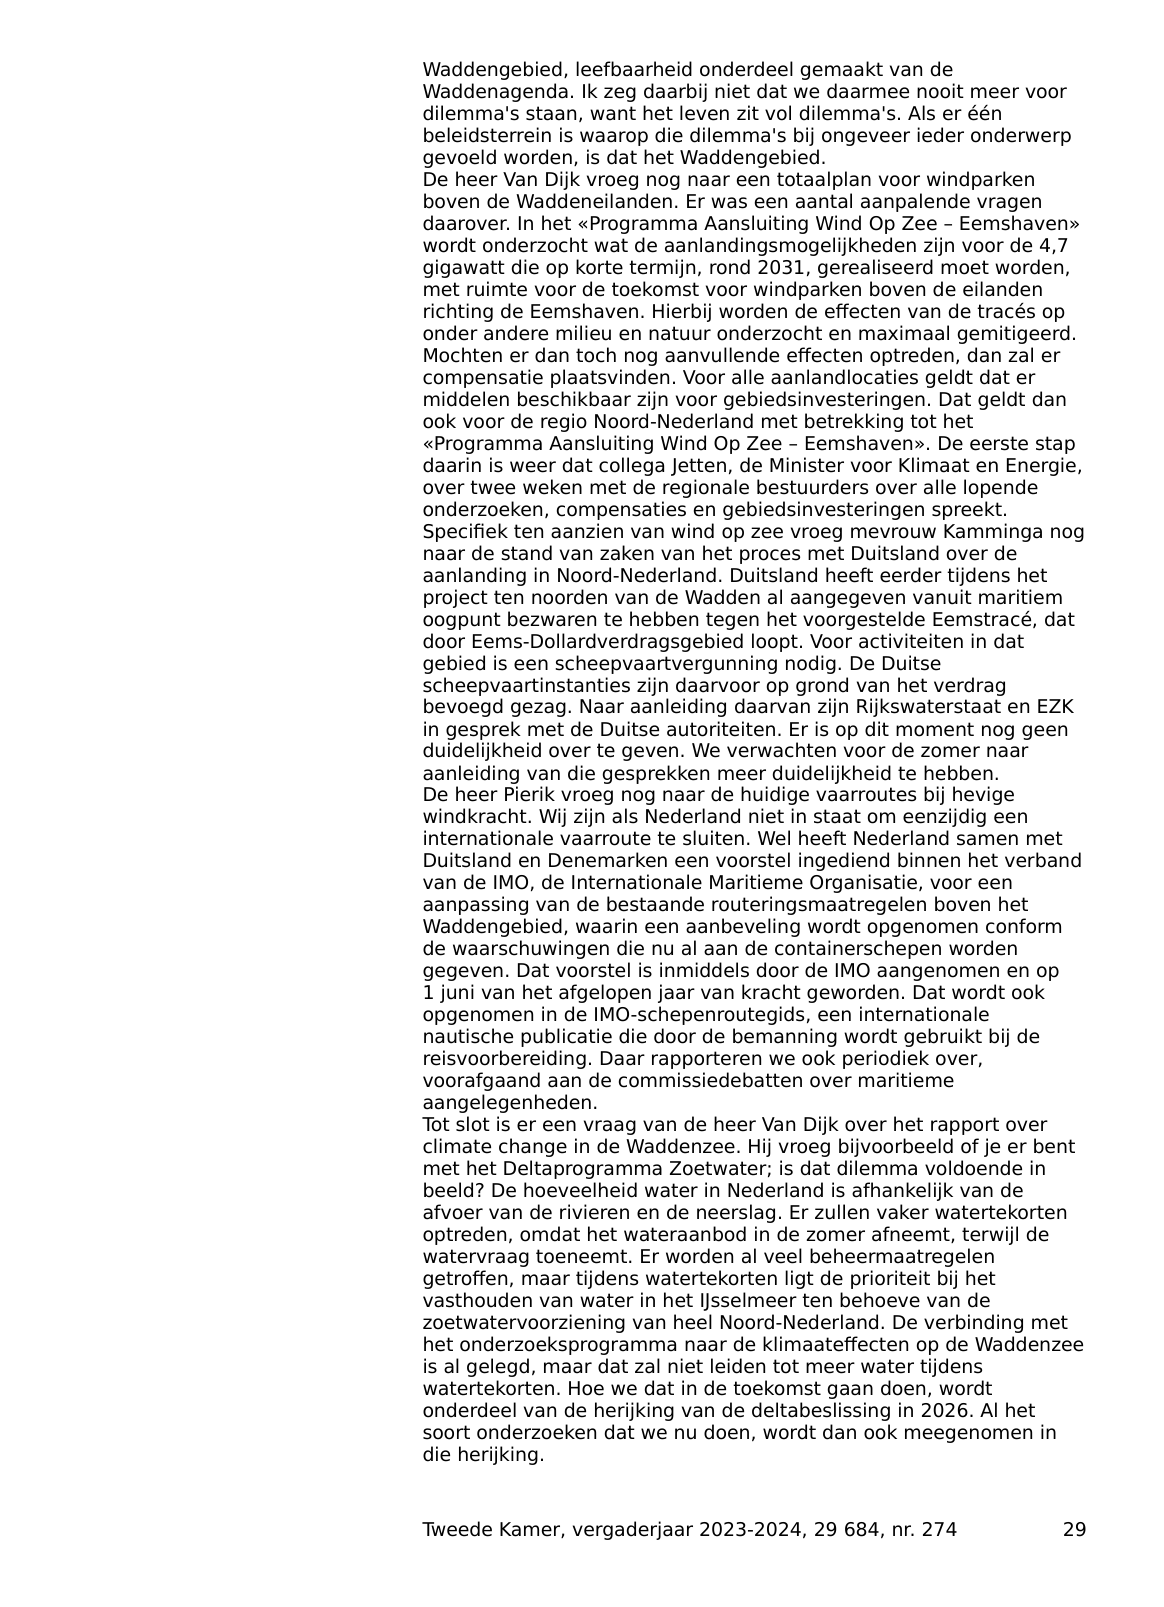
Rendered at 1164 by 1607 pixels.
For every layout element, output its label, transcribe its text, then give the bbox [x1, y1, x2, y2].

text De heer Van Dijk vroeg nog naar een totaalplan voor windparken boven de Waddeneilanden. Er was een aantal aanpalende vragen daarover. In het «Programma Aansluiting Wind Op Zee – Eemshaven» wordt onderzocht wat de aanlandingsmogelijkheden zijn voor de 4,7 gigawatt die op korte termijn, rond 2031, gerealiseerd moet worden, met ruimte voor de toekomst voor windparken boven de eilanden richting de Eemshaven. Hierbij worden de effecten van de tracés op onder andere milieu en natuur onderzocht en maximaal gemitigeerd. Mochten er dan toch nog aanvullende effecten optreden, dan zal er compensatie plaatsvinden. Voor alle aanlandlocaties geldt dat er middelen beschikbaar zijn voor gebiedsinvesteringen. Dat geldt dan ook voor de regio Noord-Nederland met betrekking tot het «Programma Aansluiting Wind Op Zee – Eemshaven». De eerste stap daarin is weer dat collega Jetten, de Minister voor Klimaat en Energie, over twee weken met de regionale bestuurders over alle lopende onderzoeken, compensaties en gebiedsinvesteringen spreekt. [422, 169, 1087, 521]
text Specifiek ten aanzien van wind op zee vroeg mevrouw Kamminga nog naar de stand van zaken van het proces met Duitsland over de aanlanding in Noord-Nederland. Duitsland heeft eerder tijdens het project ten noorden van de Wadden al aangegeven vanuit maritiem oogpunt bezwaren te hebben tegen het voorgestelde Eemstracé, dat door Eems-Dollardverdragsgebied loopt. Voor activiteiten in dat gebied is een scheepvaartvergunning nodig. De Duitse scheepvaartinstanties zijn daarvoor op grond van het verdrag bevoegd gezag. Naar aanleiding daarvan zijn Rijkswaterstaat en EZK in gesprek met de Duitse autoriteiten. Er is op dit moment nog geen duidelijkheid over te geven. We verwachten voor de zomer naar aanleiding van die gesprekken meer duidelijkheid te hebben. [422, 521, 1087, 784]
text De heer Pierik vroeg nog naar de huidige vaarroutes bij hevige windkracht. Wij zijn als Nederland niet in staat om eenzijdig een internationale vaarroute te sluiten. Wel heeft Nederland samen met Duitsland en Denemarken een voorstel ingediend binnen het verband van de IMO, de Internationale Maritieme Organisatie, voor een aanpassing van de bestaande routeringsmaatregelen boven het Waddengebied, waarin een aanbeveling wordt opgenomen conform de waarschuwingen die nu al aan de containerschepen worden gegeven. Dat voorstel is inmiddels door de IMO aangenomen en op 1 juni van het afgelopen jaar van kracht geworden. Dat wordt ook opgenomen in de IMO-schepenroutegids, een internationale nautische publicatie die door de bemanning wordt gebruikt bij de reisvoorbereiding. Daar rapporteren we ook periodiek over, voorafgaand aan de commissiedebatten over maritieme aangelegenheden. [422, 784, 1087, 1114]
text Tot slot is er een vraag van de heer Van Dijk over het rapport over climate change in de Waddenzee. Hij vroeg bijvoorbeeld of je er bent met het Deltaprogramma Zoetwater; is dat dilemma voldoende in beeld? De hoeveelheid water in Nederland is afhankelijk van de afvoer van de rivieren en de neerslag. Er zullen vaker watertekorten optreden, omdat het wateraanbod in de zomer afneemt, terwijl de watervraag toeneemt. Er worden al veel beheermaatregelen getroffen, maar tijdens watertekorten ligt de prioriteit bij het vasthouden van water in het IJsselmeer ten behoeve van de zoetwatervoorziening van heel Noord-Nederland. De verbinding met het onderzoeksprogramma naar de klimaateffecten op de Waddenzee is al gelegd, maar dat zal niet leiden tot meer water tijdens watertekorten. Hoe we dat in de toekomst gaan doen, wordt onderdeel van de herijking van de deltabeslissing in 2026. Al het soort onderzoeken dat we nu doen, wordt dan ook meegenomen in die herijking. [422, 1114, 1087, 1466]
text Waddengebied, leefbaarheid onderdeel gemaakt van de Waddenagenda. Ik zeg daarbij niet dat we daarmee nooit meer voor dilemma's staan, want het leven zit vol dilemma's. Als er één beleidsterrein is waarop die dilemma's bij ongeveer ieder onderwerp gevoeld worden, is dat het Waddengebied. [422, 59, 1087, 169]
